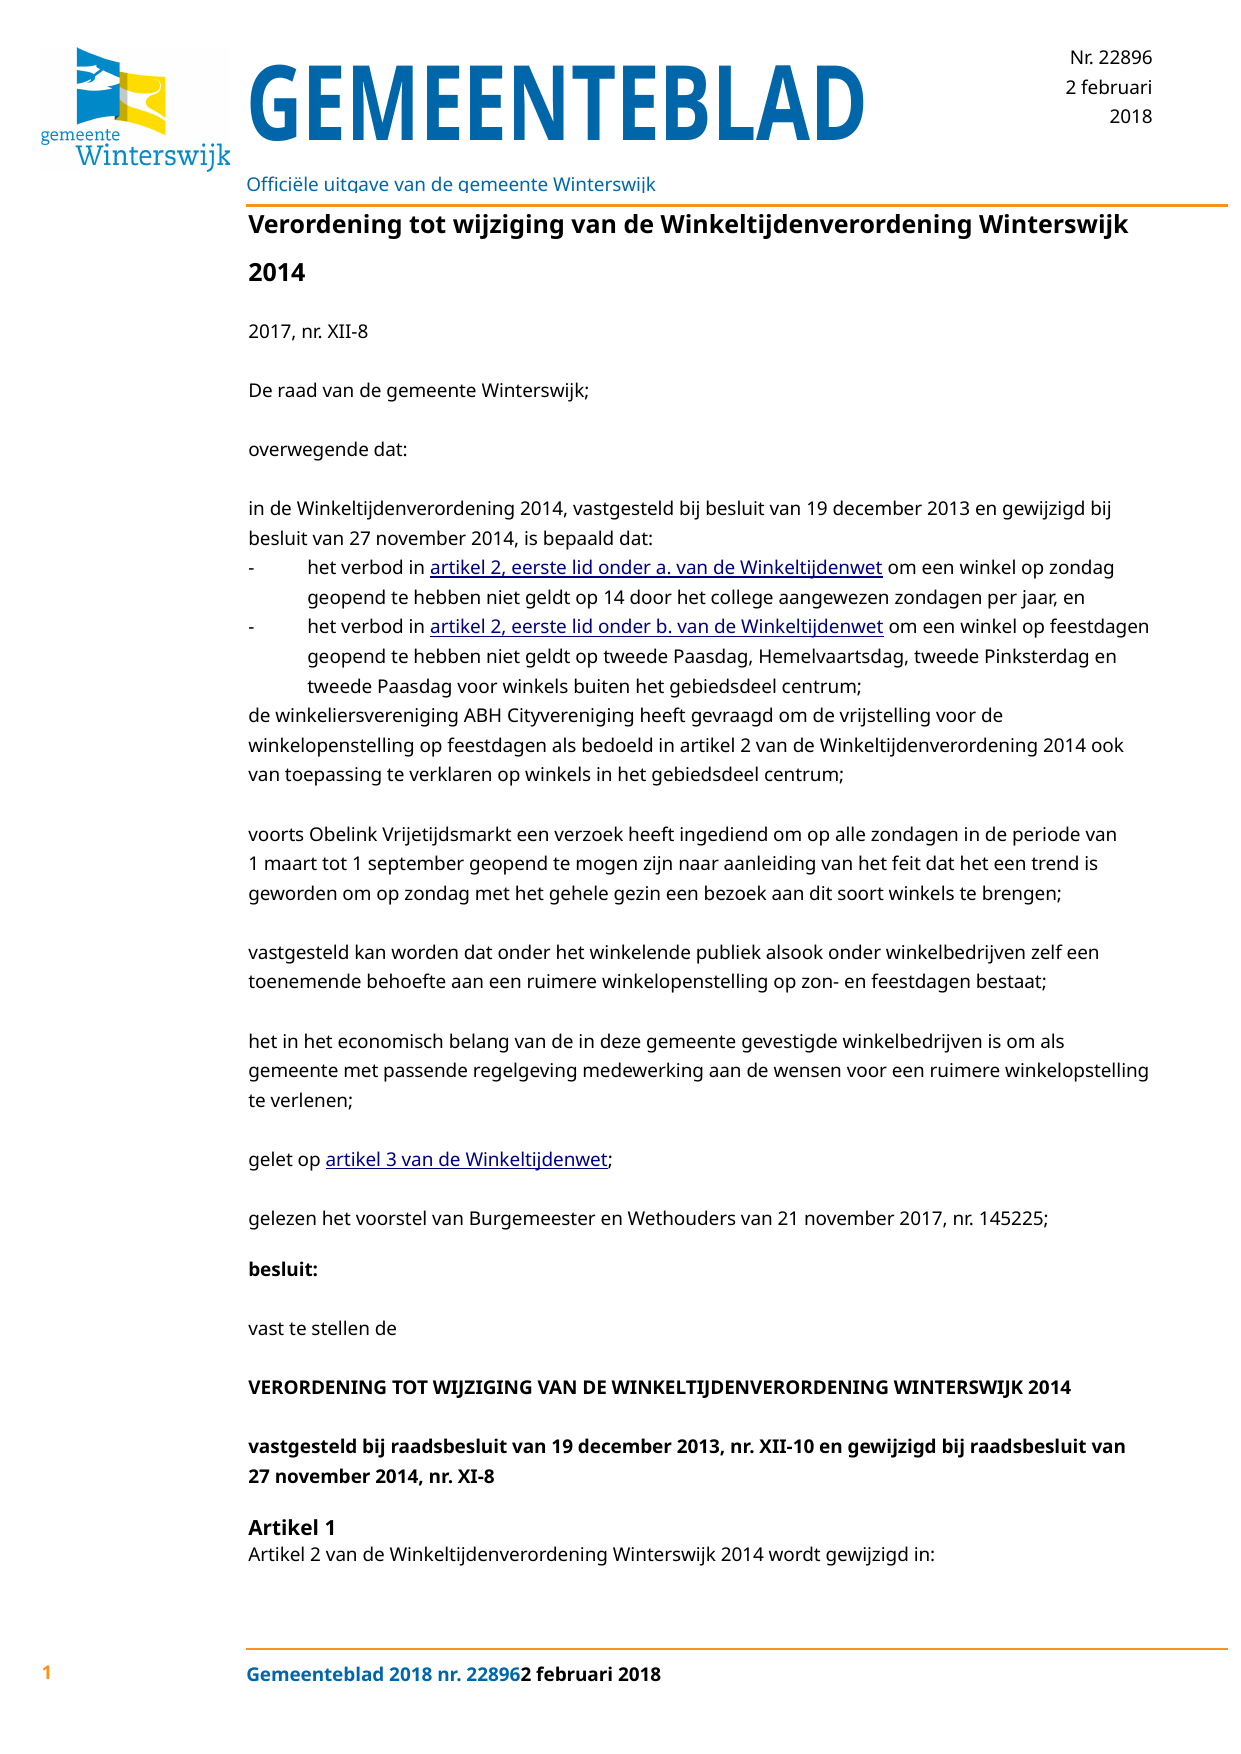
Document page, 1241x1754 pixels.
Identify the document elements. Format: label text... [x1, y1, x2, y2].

text de winkeliersvereniging ABH Cityvereniging heeft gevraagd om de vrijstelling voor de winkelopenstelling op feestdagen als bedoeld in artikel 2 van de Winkeltijdenverordening 2014 ook van toepassing te verklaren op winkels in het gebiedsdeel centrum; [248, 702, 1152, 787]
text besluit: [248, 1256, 1152, 1281]
text het in het economisch belang van de in deze gemeente gevestigde winkelbedrijven is om als gemeente met passende regelgeving medewerking aan de wensen voor een ruimere winkelopstelling te verlenen; [248, 1028, 1152, 1113]
picture [41, 47, 231, 172]
text gelet op artikel 3 van de Winkeltijdenwet; [248, 1146, 1152, 1172]
text 2017, nr. XII-8 [248, 318, 1152, 344]
list het verbod in artikel 2, eerste lid onder b. van de Winkeltijdenwet om een winkel op feestdagen geopend te hebben niet geldt op tweede Paasdag, Hemelvaartsdag, tweede Pinksterdag en tweede Paasdag voor winkels buiten het gebiedsdeel centrum; [248, 614, 1152, 699]
text Artikel 2 van de Winkeltijdenverordening Winterswijk 2014 wordt gewijzigd in: [248, 1542, 1152, 1567]
picture [225, 153, 231, 162]
text VERORDENING TOT WIJZIGING VAN DE WINKELTIJDENVERORDENING WINTERSWIJK 2014 [248, 1374, 1152, 1400]
text overwegende dat: [248, 436, 1152, 462]
text vast te stellen de [248, 1315, 1152, 1341]
text vastgesteld bij raadsbesluit van 19 december 2013, nr. XII-10 en gewijzigd bij raadsbesluit van 27 november 2014, nr. XI-8 [248, 1433, 1152, 1488]
text De raad van de gemeente Winterswijk; [248, 377, 1152, 403]
text voorts Obelink Vrijetijdsmarkt een verzoek heeft ingediend om op alle zondagen in de periode van 1 maart tot 1 september geopend te mogen zijn naar aanleiding van het feit dat het een trend is geworden om op zondag met het gehele gezin een bezoek aan dit soort winkels te brengen; [248, 821, 1152, 906]
text vastgesteld kan worden dat onder het winkelende publiek alsook onder winkelbedrijven zelf een toenemende behoefte aan een ruimere winkelopenstelling op zon- en feestdagen bestaat; [248, 939, 1152, 994]
text gelezen het voorstel van Burgemeester en Wethouders van 21 november 2017, nr. 145225; [248, 1205, 1152, 1231]
text in de Winkeltijdenverordening 2014, vastgesteld bij besluit van 19 december 2013 en gewijzigd bij besluit van 27 november 2014, is bepaald dat: [248, 495, 1152, 551]
text Artikel 1 [248, 1513, 1152, 1542]
list het verbod in artikel 2, eerste lid onder a. van de Winkeltijdenwet om een winkel op zondag geopend te hebben niet geldt op 14 door het college aangewezen zondagen per jaar, en [248, 554, 1152, 610]
text Verordening tot wijziging van de Winkeltijdenverordening Winterswijk 2014 [248, 207, 1152, 288]
